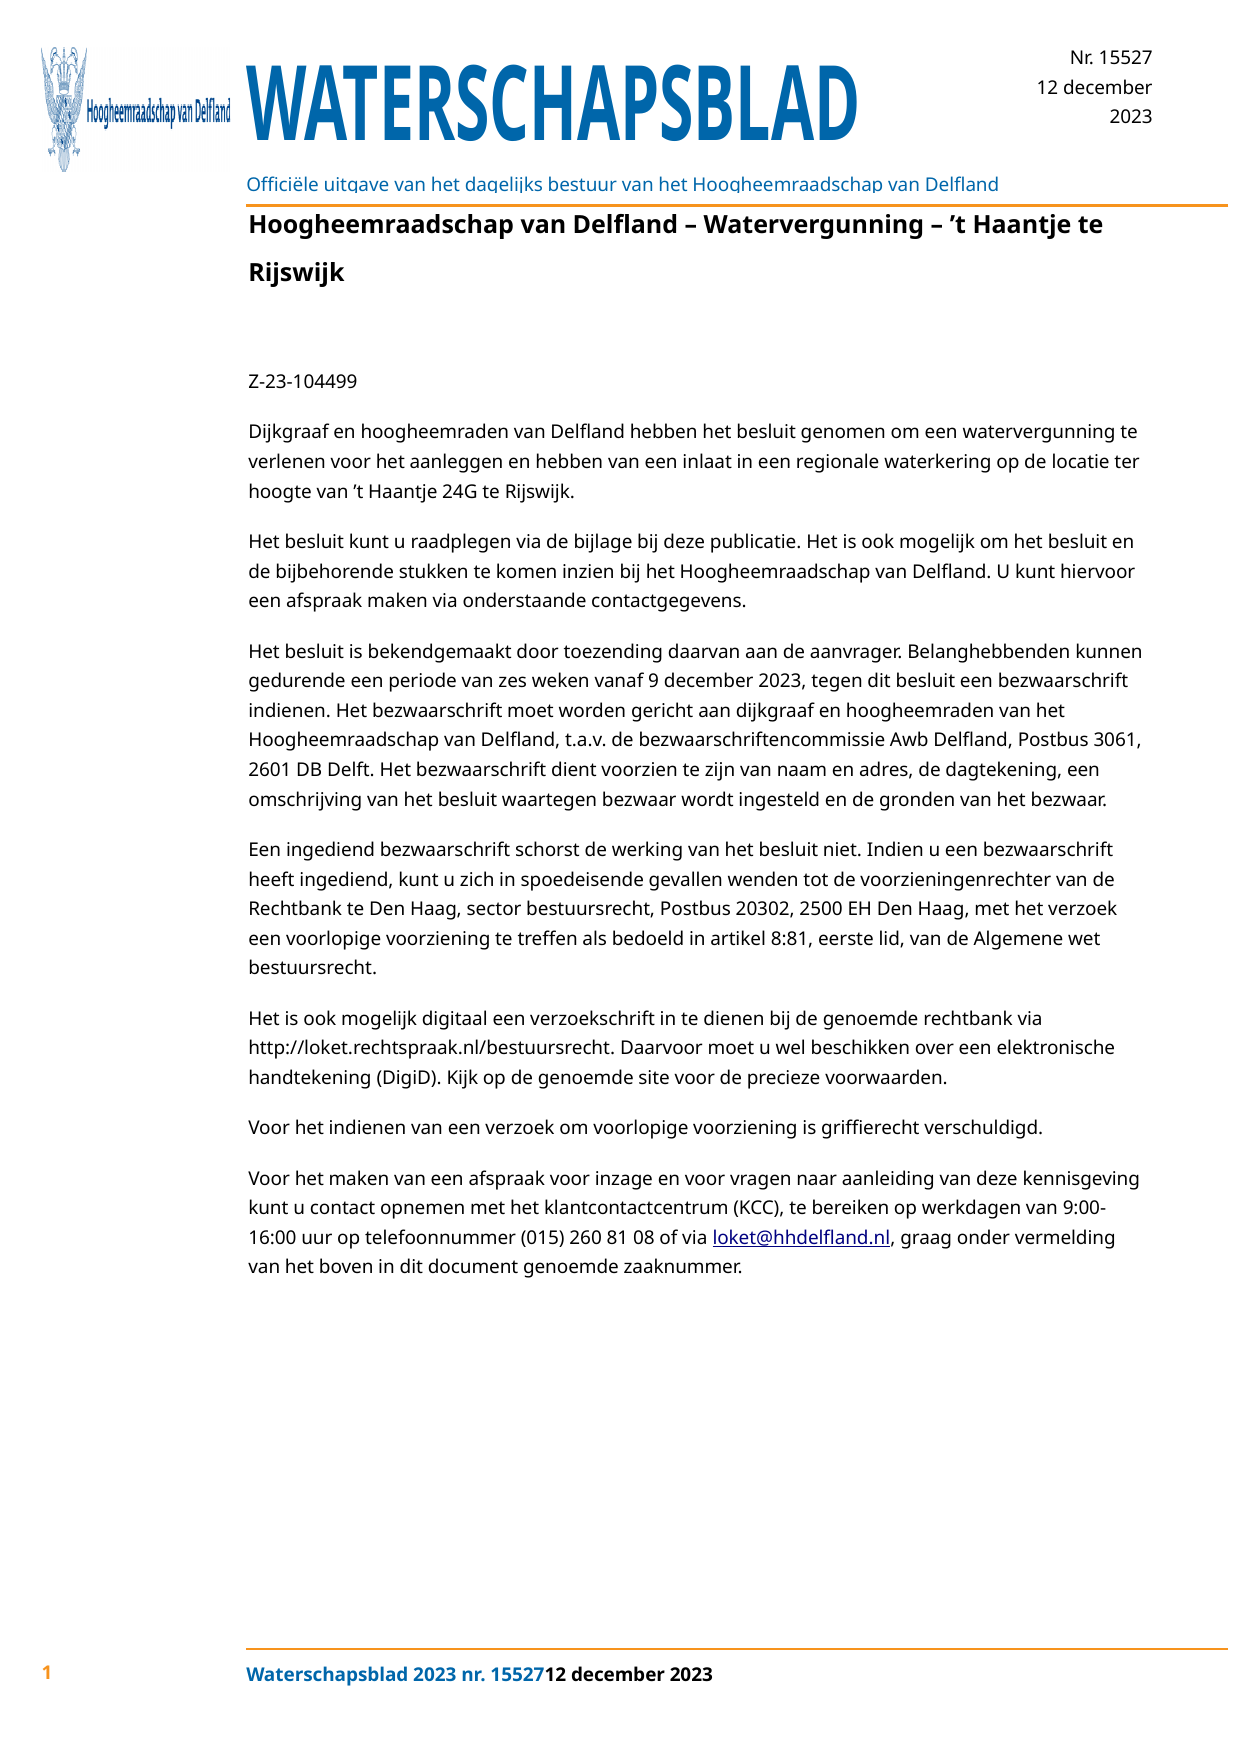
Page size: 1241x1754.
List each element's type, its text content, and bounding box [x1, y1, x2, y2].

text Het is ook mogelijk digitaal een verzoekschrift in te dienen bij de genoemde rechtbank via http://loket.rechtspraak.nl/bestuursrecht. Daarvoor moet u wel beschikken over een elektronische handtekening (DigiD). Kijk op de genoemde site voor de precieze voorwaarden. [248, 1005, 1152, 1090]
text Het besluit is bekendgemaakt door toezending daarvan aan de aanvrager. Belanghebbenden kunnen gedurende een periode van zes weken vanaf 9 december 2023, tegen dit besluit een bezwaarschrift indienen. Het bezwaarschrift moet worden gericht aan dijkgraaf en hoogheemraden van het Hoogheemraadschap van Delfland, t.a.v. de bezwaarschriftencommissie Awb Delfland, Postbus 3061, 2601 DB Delft. Het bezwaarschrift dient voorzien te zijn van naam en adres, de dagtekening, een omschrijving van het besluit waartegen bezwaar wordt ingesteld en de gronden van het bezwaar. [248, 638, 1152, 812]
text Dijkgraaf en hoogheemraden van Delfland hebben het besluit genomen om een watervergunning te verlenen voor het aanleggen en hebben van een inlaat in een regionale waterkering op de locatie ter hoogte van ’t Haantje 24G te Rijswijk. [248, 419, 1152, 504]
picture [41, 47, 231, 172]
text Voor het indienen van een verzoek om voorlopige voorziening is griffierecht verschuldigd. [248, 1114, 1152, 1140]
text Een ingediend bezwaarschrift schorst de werking van het besluit niet. Indien u een bezwaarschrift heeft ingediend, kunt u zich in spoedeisende gevallen wenden tot de voorzieningenrechter van de Rechtbank te Den Haag, sector bestuursrecht, Postbus 20302, 2500 EH Den Haag, met het verzoek een voorlopige voorziening te treffen als bedoeld in artikel 8:81, eerste lid, van de Algemene wet bestuursrecht. [248, 836, 1152, 980]
text Hoogheemraadschap van Delfland – Watervergunning – ’t Haantje te Rijswijk [248, 207, 1152, 288]
text Voor het maken van een afspraak voor inzage en voor vragen naar aanleiding van deze kennisgeving kunt u contact opnemen met het klantcontactcentrum (KCC), te bereiken op werkdagen van 9:00-16:00 uur op telefoonnummer (015) 260 81 08 of via loket@hhdelfland.nl, graag onder vermelding van het boven in dit document genoemde zaaknummer. [248, 1165, 1152, 1279]
text Het besluit kunt u raadplegen via de bijlage bij deze publicatie. Het is ook mogelijk om het besluit en de bijbehorende stukken te komen inzien bij het Hoogheemraadschap van Delfland. U kunt hiervoor een afspraak maken via onderstaande contactgegevens. [248, 528, 1152, 613]
text Z-23-104499 [248, 368, 1152, 394]
